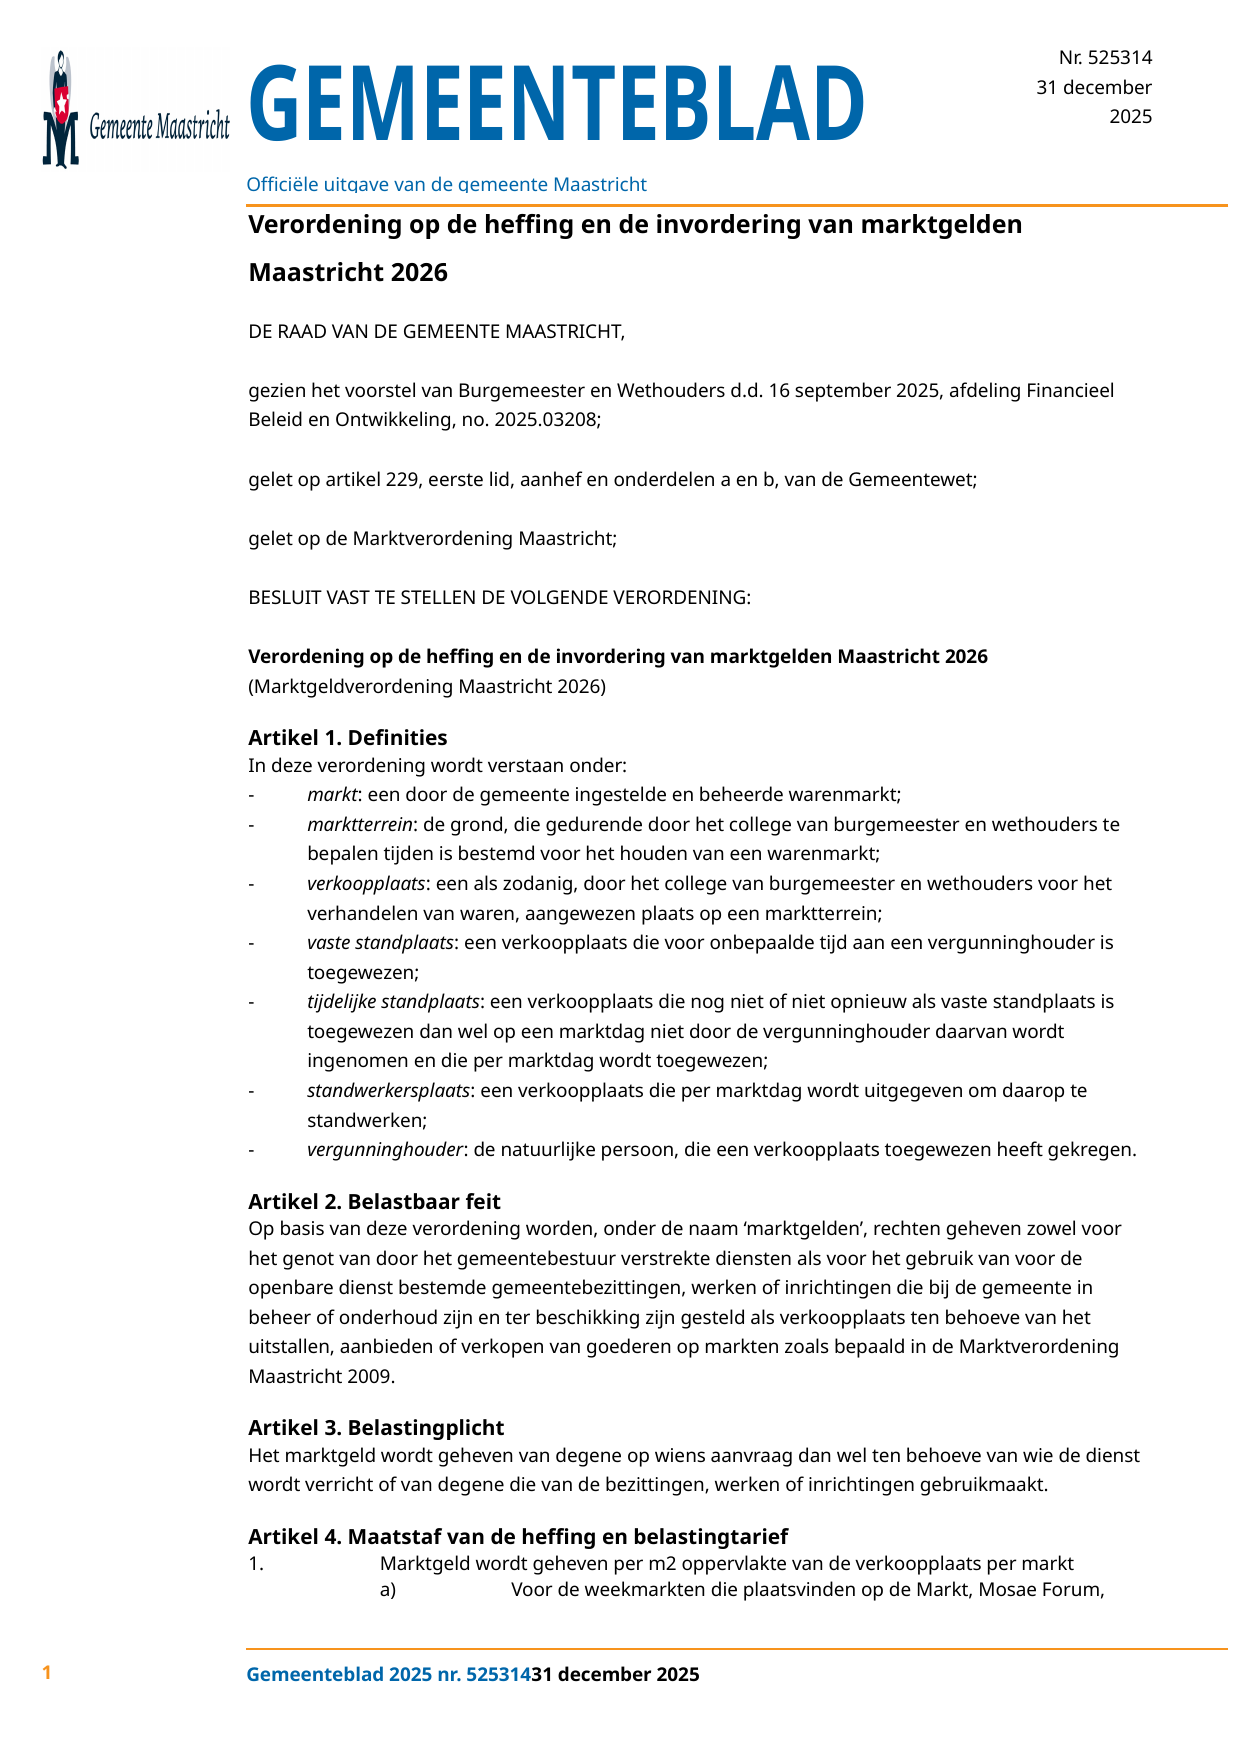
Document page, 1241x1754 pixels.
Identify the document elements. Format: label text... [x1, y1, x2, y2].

text gezien het voorstel van Burgemeester en Wethouders d.d. 16 september 2025, afdeling Financieel Beleid en Ontwikkeling, no. 2025.03208; [248, 377, 1152, 432]
table_cell a) [380, 1576, 511, 1602]
list standwerkersplaats: een verkoopplaats die per marktdag wordt uitgegeven om daarop te standwerken; [248, 1077, 1152, 1132]
table_header Marktgeld wordt geheven per m2 oppervlakte van de verkoopplaats per markt [380, 1551, 1152, 1576]
text Verordening op de heffing en de invordering van marktgelden Maastricht 2026 [248, 643, 1152, 669]
text (Marktgeldverordening Maastricht 2026) [248, 673, 1152, 699]
text DE RAAD VAN DE GEMEENTE MAASTRICHT, [248, 318, 1152, 344]
text BESLUIT VAST TE STELLEN DE VOLGENDE VERORDENING: [248, 584, 1152, 610]
text Op basis van deze verordening worden, onder de naam ‘marktgelden’, rechten geheven zowel voor het genot van door het gemeentebestuur verstrekte diensten als voor het gebruik van voor de openbare dienst bestemde gemeentebezittingen, werken of inrichtingen die bij de gemeente in beheer of onderhoud zijn en ter beschikking zijn gesteld als verkoopplaats ten behoeve van het uitstallen, aanbieden of verkopen van goederen op markten zoals bepaald in de Marktverordening Maastricht 2009. [248, 1215, 1152, 1389]
table_header 1. [248, 1551, 379, 1602]
list markt: een door de gemeente ingestelde en beheerde warenmarkt; [248, 781, 1152, 807]
text Het marktgeld wordt geheven van degene op wiens aanvraag dan wel ten behoeve van wie de dienst wordt verricht of van degene die van de bezittingen, werken of inrichtingen gebruikmaakt. [248, 1442, 1152, 1497]
list tijdelijke standplaats: een verkoopplaats die nog niet of niet opnieuw als vaste standplaats is toegewezen dan wel op een marktdag niet door de vergunninghouder daarvan wordt ingenomen en die per marktdag wordt toegewezen; [248, 988, 1152, 1073]
list vergunninghouder: de natuurlijke persoon, die een verkoopplaats toegewezen heeft gekregen. [248, 1136, 1152, 1162]
list marktterrein: de grond, die gedurende door het college van burgemeester en wethouders te bepalen tijden is bestemd voor het houden van een warenmarkt; [248, 811, 1152, 866]
text gelet op artikel 229, eerste lid, aanhef en onderdelen a en b, van de Gemeentewet; [248, 466, 1152, 492]
text Artikel 2. Belastbaar feit [248, 1187, 1152, 1215]
text Artikel 3. Belastingplicht [248, 1413, 1152, 1442]
table_cell Voor de weekmarkten die plaatsvinden op de Markt, Mosae Forum, [511, 1576, 1152, 1602]
list verkoopplaats: een als zodanig, door het college van burgemeester en wethouders voor het verhandelen van waren, aangewezen plaats op een marktterrein; [248, 870, 1152, 925]
picture [41, 47, 231, 172]
list vaste standplaats: een verkoopplaats die voor onbepaalde tijd aan een vergunninghouder is toegewezen; [248, 929, 1152, 984]
text In deze verordening wordt verstaan onder: [248, 752, 1152, 777]
text Artikel 4. Maatstaf van de heffing en belastingtarief [248, 1522, 1152, 1550]
text gelet op de Marktverordening Maastricht; [248, 525, 1152, 551]
text Artikel 1. Definities [248, 723, 1152, 752]
text Verordening op de heffing en de invordering van marktgelden Maastricht 2026 [248, 207, 1152, 288]
